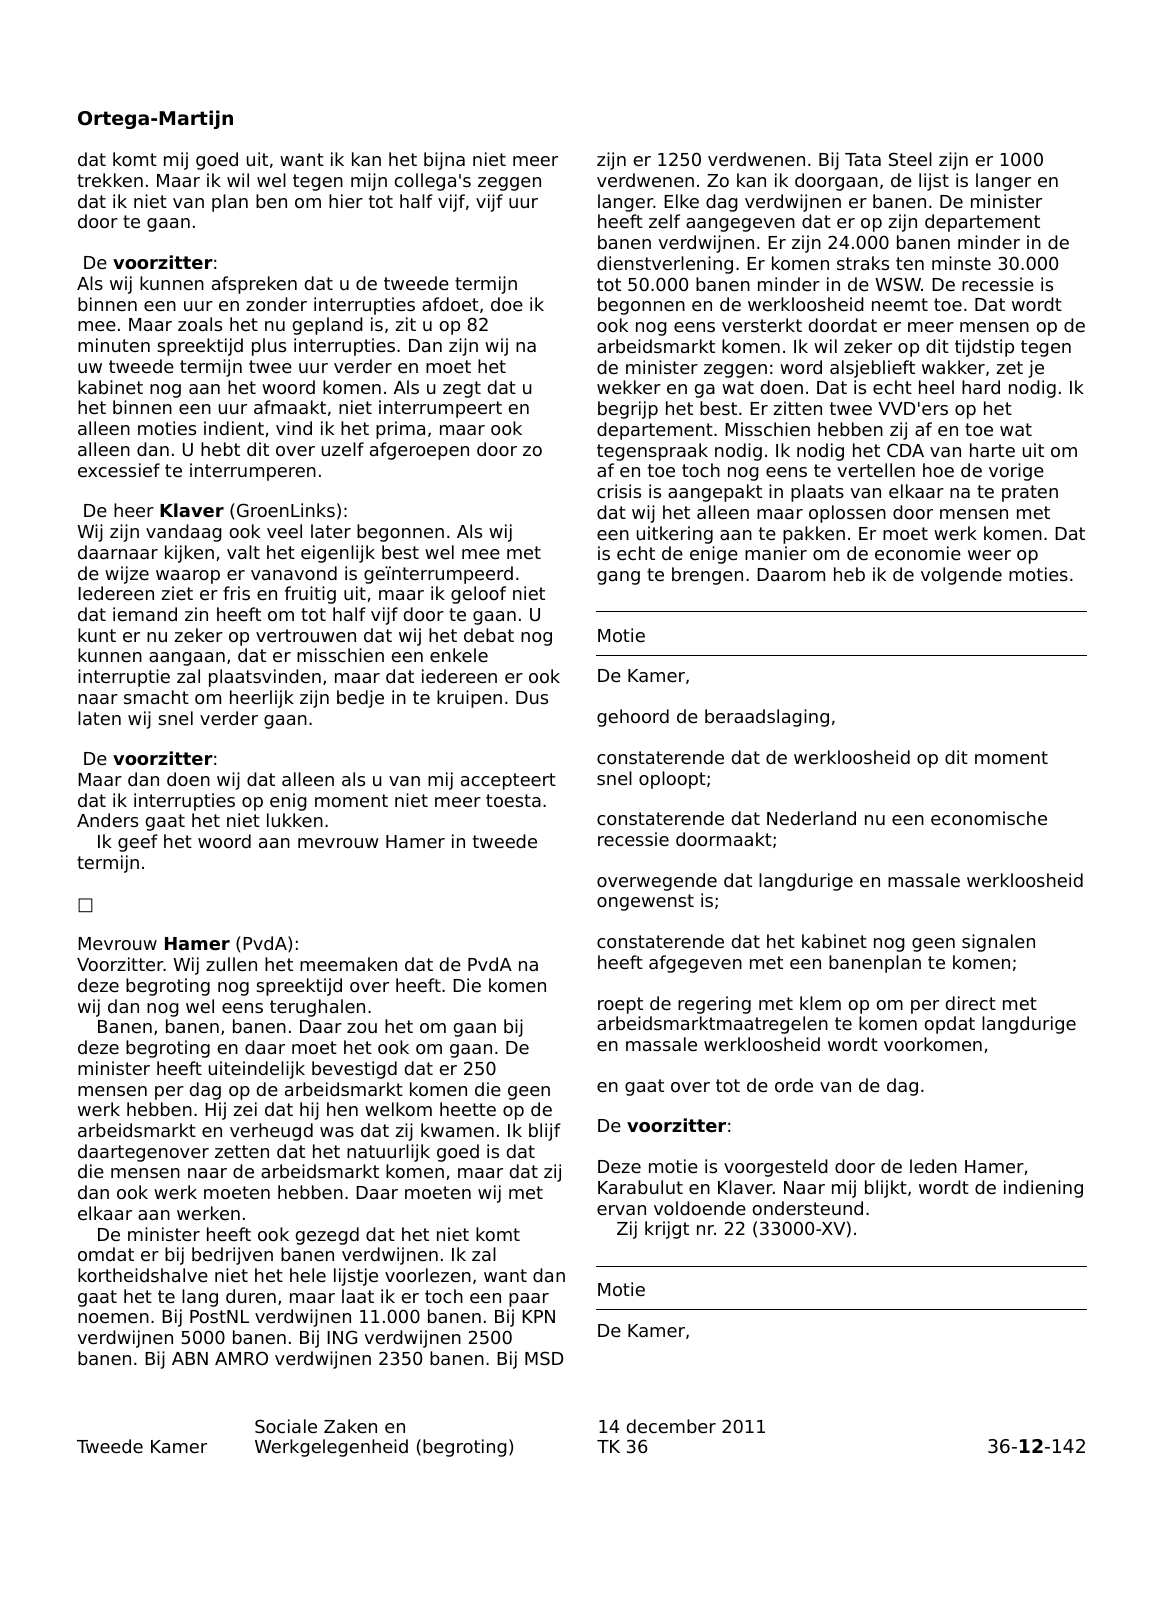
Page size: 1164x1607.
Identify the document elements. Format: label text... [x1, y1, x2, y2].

text Zij krijgt nr. 22 (33000-XV). [596, 1219, 1087, 1240]
text constaterende dat het kabinet nog geen signalen heeft afgegeven met een banenplan te komen; [596, 932, 1087, 973]
text Mevrouw Hamer (PvdA): [77, 934, 567, 955]
text roept de regering met klem op om per direct met arbeidsmarktmaatregelen te komen opdat langdurige en massale werkloosheid wordt voorkomen, [596, 993, 1087, 1056]
text De voorzitter: [596, 1116, 1087, 1137]
text De voorzitter: [77, 749, 567, 770]
text constaterende dat Nederland nu een economische recessie doormaakt; [596, 809, 1087, 851]
text dat komt mij goed uit, want ik kan het bijna niet meer trekken. Maar ik wil wel tegen mijn collega's zeggen dat ik niet van plan ben om hier tot half vijf, vijf uur door te gaan. [77, 150, 567, 233]
text Voorzitter. Wij zullen het meemaken dat de PvdA na deze begroting nog spreektijd over heeft. Die komen wij dan nog wel eens terughalen. [77, 955, 567, 1017]
text Deze motie is voorgesteld door de leden Hamer, Karabulut en Klaver. Naar mij blijkt, wordt de indiening ervan voldoende ondersteund. [596, 1157, 1087, 1219]
text gehoord de beraadslaging, [596, 707, 1087, 728]
text Motie [596, 625, 1087, 646]
text constaterende dat de werkloosheid op dit moment snel oploopt; [596, 748, 1087, 789]
text Als wij kunnen afspreken dat u de tweede termijn binnen een uur en zonder interrupties afdoet, doe ik mee. Maar zoals het nu gepland is, zit u op 82 minuten spreektijd plus interrupties. Dan zijn wij na uw tweede termijn twee uur verder en moet het kabinet nog aan het woord komen. Als u zegt dat u het binnen een uur afmaakt, niet interrumpeert en alleen moties indient, vind ik het prima, maar ook alleen dan. U hebt dit over uzelf afgeroepen door zo excessief te interrumperen. [77, 274, 567, 481]
text Wij zijn vandaag ook veel later begonnen. Als wij daarnaar kijken, valt het eigenlijk best wel mee met de wijze waarop er vanavond is geïnterrumpeerd. Iedereen ziet er fris en fruitig uit, maar ik geloof niet dat iemand zin heeft om tot half vijf door te gaan. U kunt er nu zeker op vertrouwen dat wij het debat nog kunnen aangaan, dat er misschien een enkele interruptie zal plaatsvinden, maar dat iedereen er ook naar smacht om heerlijk zijn bedje in te kruipen. Dus laten wij snel verder gaan. [77, 522, 567, 729]
text De voorzitter: [77, 253, 567, 274]
text □ [77, 893, 567, 914]
text Ik geef het woord aan mevrouw Hamer in tweede termijn. [77, 832, 567, 873]
text De heer Klaver (GroenLinks): [77, 501, 567, 522]
text De minister heeft ook gezegd dat het niet komt omdat er bij bedrijven banen verdwijnen. Ik zal kortheidshalve niet het hele lijstje voorlezen, want dan gaat het te lang duren, maar laat ik er toch een paar noemen. Bij PostNL verdwijnen 11.000 banen. Bij KPN verdwijnen 5000 banen. Bij ING verdwijnen 2500 banen. Bij ABN AMRO verdwijnen 2350 banen. Bij MSD [77, 1224, 567, 1369]
text Maar dan doen wij dat alleen als u van mij accepteert dat ik interrupties op enig moment niet meer toesta. Anders gaat het niet lukken. [77, 770, 567, 832]
text De Kamer, [596, 666, 1087, 687]
text Motie [596, 1280, 1087, 1301]
text De Kamer, [596, 1321, 1087, 1341]
text en gaat over tot de orde van de dag. [596, 1076, 1087, 1096]
text Banen, banen, banen. Daar zou het om gaan bij deze begroting en daar moet het ook om gaan. De minister heeft uiteindelijk bevestigd dat er 250 mensen per dag op de arbeidsmarkt komen die geen werk hebben. Hij zei dat hij hen welkom heette op de arbeidsmarkt en verheugd was dat zij kwamen. Ik blijf daartegenover zetten dat het natuurlijk goed is dat die mensen naar de arbeidsmarkt komen, maar dat zij dan ook werk moeten hebben. Daar moeten wij met elkaar aan werken. [77, 1017, 567, 1224]
text zijn er 1250 verdwenen. Bij Tata Steel zijn er 1000 verdwenen. Zo kan ik doorgaan, de lijst is langer en langer. Elke dag verdwijnen er banen. De minister heeft zelf aangegeven dat er op zijn departement banen verdwijnen. Er zijn 24.000 banen minder in de dienstverlening. Er komen straks ten minste 30.000 tot 50.000 banen minder in de WSW. De recessie is begonnen en de werkloosheid neemt toe. Dat wordt ook nog eens versterkt doordat er meer mensen op de arbeidsmarkt komen. Ik wil zeker op dit tijdstip tegen de minister zeggen: word alsjeblieft wakker, zet je wekker en ga wat doen. Dat is echt heel hard nodig. Ik begrijp het best. Er zitten twee VVD'ers op het departement. Misschien hebben zij af en toe wat tegenspraak nodig. Ik nodig het CDA van harte uit om af en toe toch nog eens te vertellen hoe de vorige crisis is aangepakt in plaats van elkaar na te praten dat wij het alleen maar oplossen door mensen met een uitkering aan te pakken. Er moet werk komen. Dat is echt de enige manier om de economie weer op gang te brengen. Daarom heb ik de volgende moties. [596, 150, 1087, 586]
text overwegende dat langdurige en massale werkloosheid ongewenst is; [596, 871, 1087, 912]
